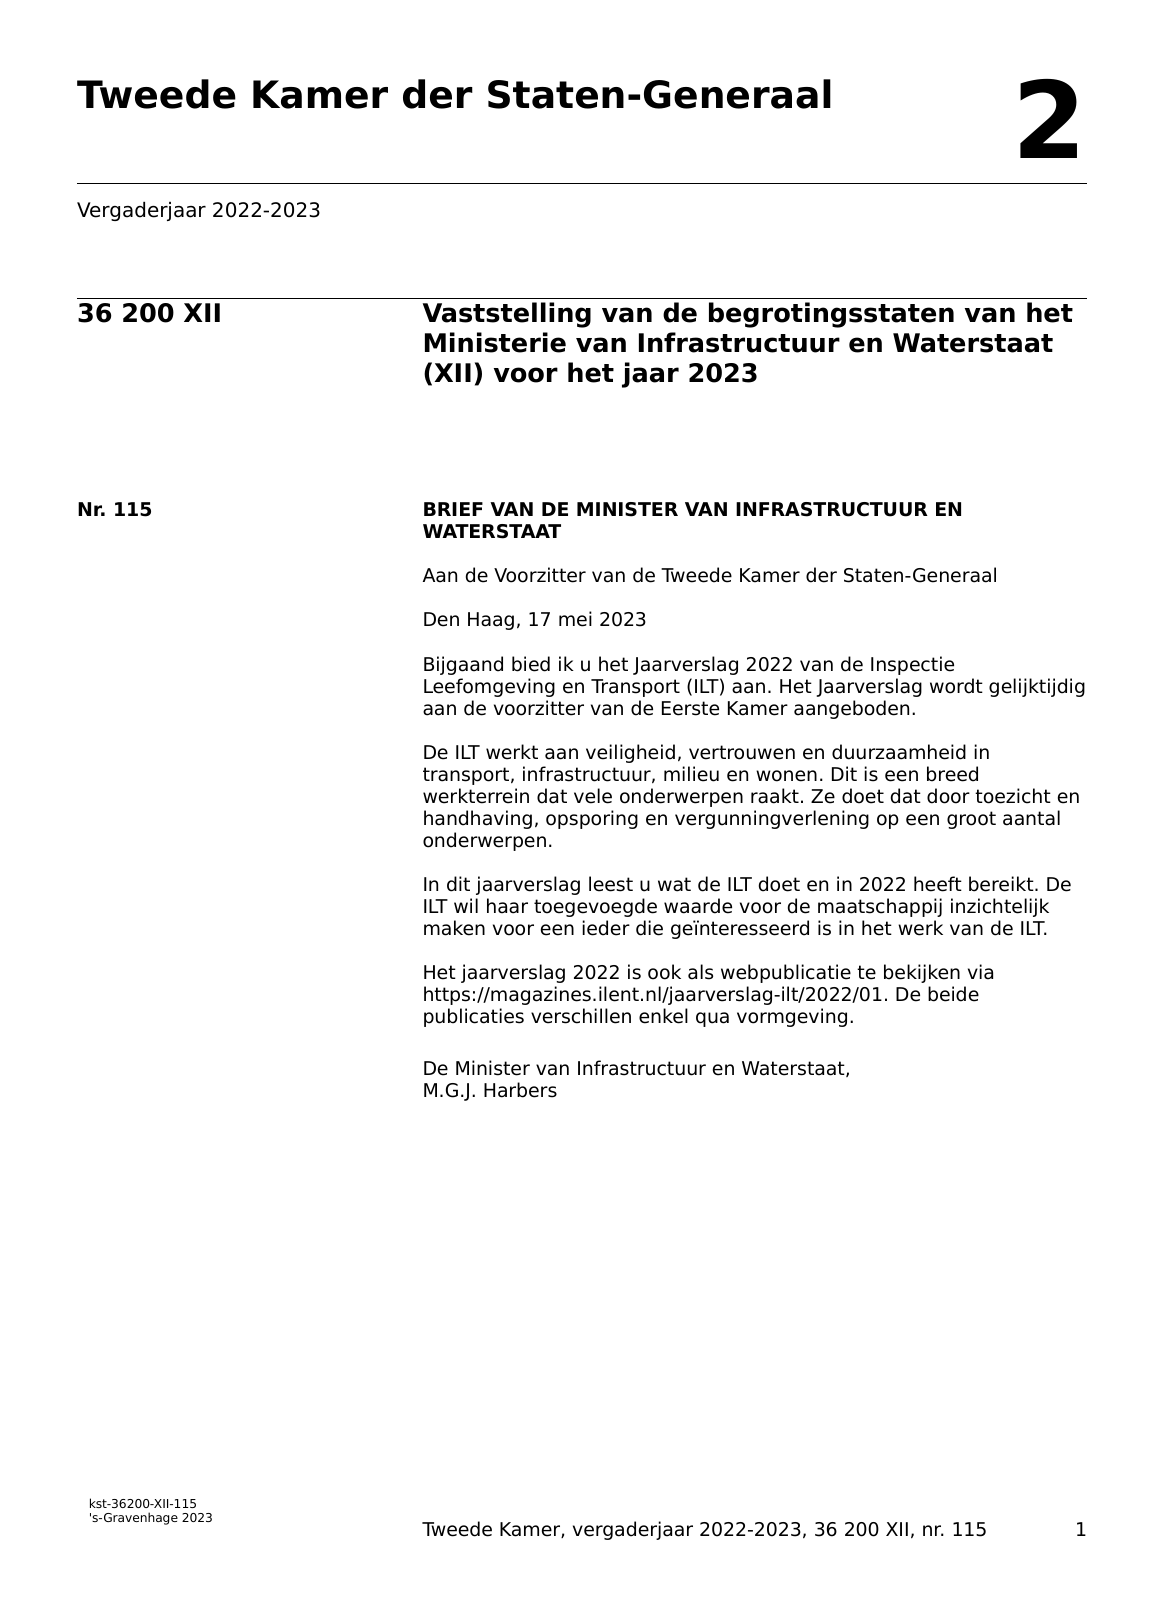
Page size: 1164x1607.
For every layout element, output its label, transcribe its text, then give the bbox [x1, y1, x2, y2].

text Den Haag, 17 mei 2023 [422, 609, 1087, 631]
text De ILT werkt aan veiligheid, vertrouwen en duurzaamheid in transport, infrastructuur, milieu en wonen. Dit is een breed werkterrein dat vele onderwerpen raakt. Ze doet dat door toezicht en handhaving, opsporing en vergunningverlening op een groot aantal onderwerpen. [422, 742, 1087, 852]
subtitle 36 200 XII Vaststelling van de begrotingsstaten van het Ministerie van Infrastructuur en Waterstaat (XII) voor het jaar 2023 [77, 299, 1087, 388]
text Aan de Voorzitter van de Tweede Kamer der Staten-Generaal [422, 565, 1087, 587]
table_cell Vergaderjaar 2022-2023 [77, 184, 1087, 298]
table_header 2 [886, 59, 1087, 183]
text Bijgaand bied ik u het Jaarverslag 2022 van de Inspectie Leefomgeving en Transport (ILT) aan. Het Jaarverslag wordt gelijktijdig aan de voorzitter van de Eerste Kamer aangeboden. [422, 653, 1087, 719]
text In dit jaarverslag leest u wat de ILT doet en in 2022 heeft bereikt. De ILT wil haar toegevoegde waarde voor de maatschappij inzichtelijk maken voor een ieder die geïnteresseerd is in het werk van de ILT. [422, 874, 1087, 940]
table_header Tweede Kamer der Staten-Generaal [77, 59, 886, 183]
subtitle Nr. 115 BRIEF VAN DE MINISTER VAN INFRASTRUCTUUR EN WATERSTAAT [77, 499, 1087, 543]
text De Minister van Infrastructuur en Waterstaat, M.G.J. Harbers [422, 1058, 1087, 1102]
text Het jaarverslag 2022 is ook als webpublicatie te bekijken via https://magazines.ilent.nl/jaarverslag-ilt/2022/01. De beide publicaties verschillen enkel qua vormgeving. [422, 962, 1087, 1028]
text 's-Gravenhage 2023 [88, 1511, 323, 1525]
text kst-36200-XII-115 [88, 1497, 323, 1511]
